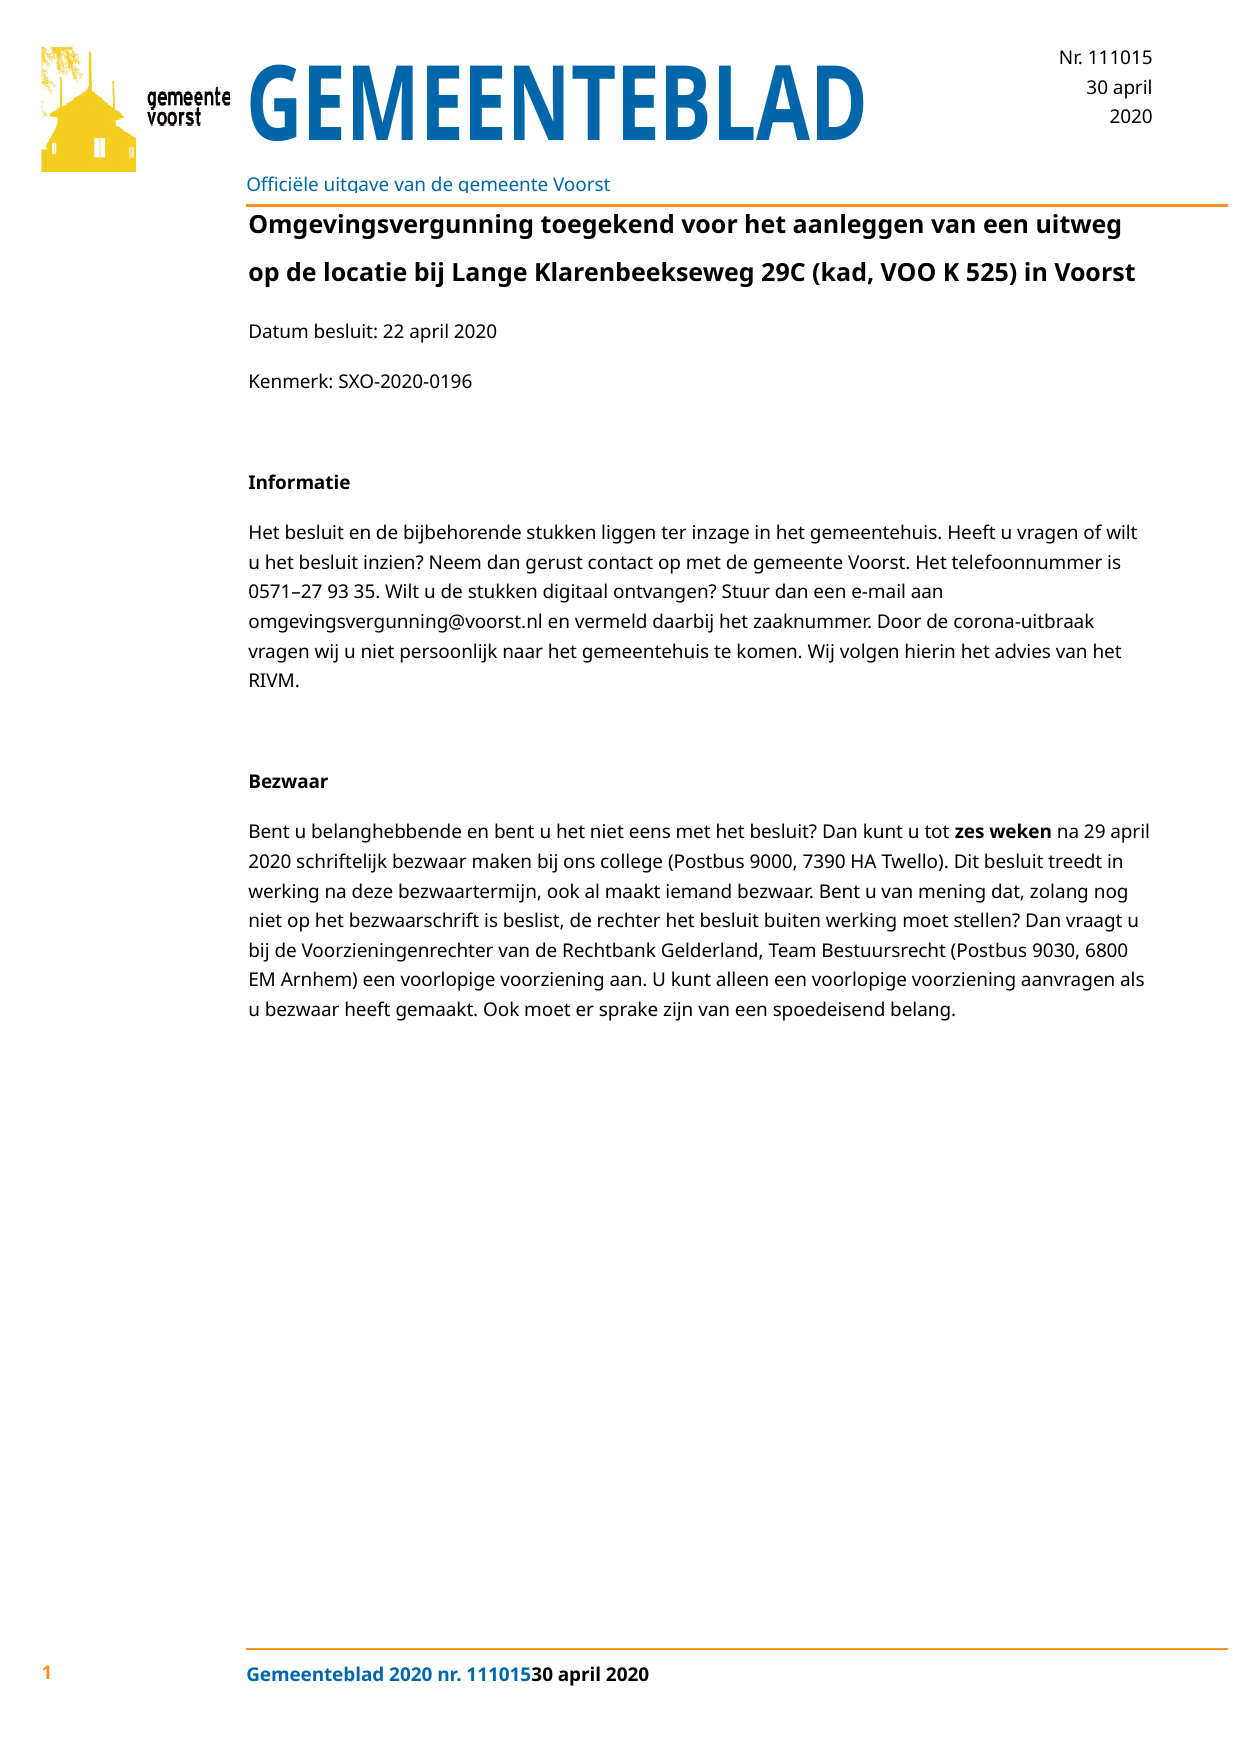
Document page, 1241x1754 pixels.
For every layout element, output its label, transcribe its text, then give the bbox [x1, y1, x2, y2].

text Datum besluit: 22 april 2020 [248, 318, 1152, 344]
text Informatie [248, 469, 1152, 495]
text Omgevingsvergunning toegekend voor het aanleggen van een uitweg op de locatie bij Lange Klarenbeekseweg 29C (kad, VOO K 525) in Voorst [248, 207, 1152, 288]
text Bent u belanghebbende en bent u het niet eens met het besluit? Dan kunt u tot zes weken na 29 april 2020 schriftelijk bezwaar maken bij ons college (Postbus 9000, 7390 HA Twello). Dit besluit treedt in werking na deze bezwaartermijn, ook al maakt iemand bezwaar. Bent u van mening dat, zolang nog niet op het bezwaarschrift is beslist, de rechter het besluit buiten werking moet stellen? Dan vraagt u bij de Voorzieningenrechter van de Rechtbank Gelderland, Team Bestuursrecht (Postbus 9030, 6800 EM Arnhem) een voorlopige voorziening aan. U kunt alleen een voorlopige voorziening aanvragen als u bezwaar heeft gemaakt. Ook moet er sprake zijn van een spoedeisend belang. [248, 819, 1152, 1022]
text Kenmerk: SXO-2020-0196 [248, 368, 1152, 394]
picture [41, 47, 231, 172]
text Het besluit en de bijbehorende stukken liggen ter inzage in het gemeentehuis. Heeft u vragen of wilt u het besluit inzien? Neem dan gerust contact op met de gemeente Voorst. Het telefoonnummer is 0571–27 93 35. Wilt u de stukken digitaal ontvangen? Stuur dan een e-mail aan omgevingsvergunning@voorst.nl en vermeld daarbij het zaaknummer. Door de corona-uitbraak vragen wij u niet persoonlijk naar het gemeentehuis te komen. Wij volgen hierin het advies van het RIVM. [248, 519, 1152, 693]
text Bezwaar [248, 768, 1152, 794]
